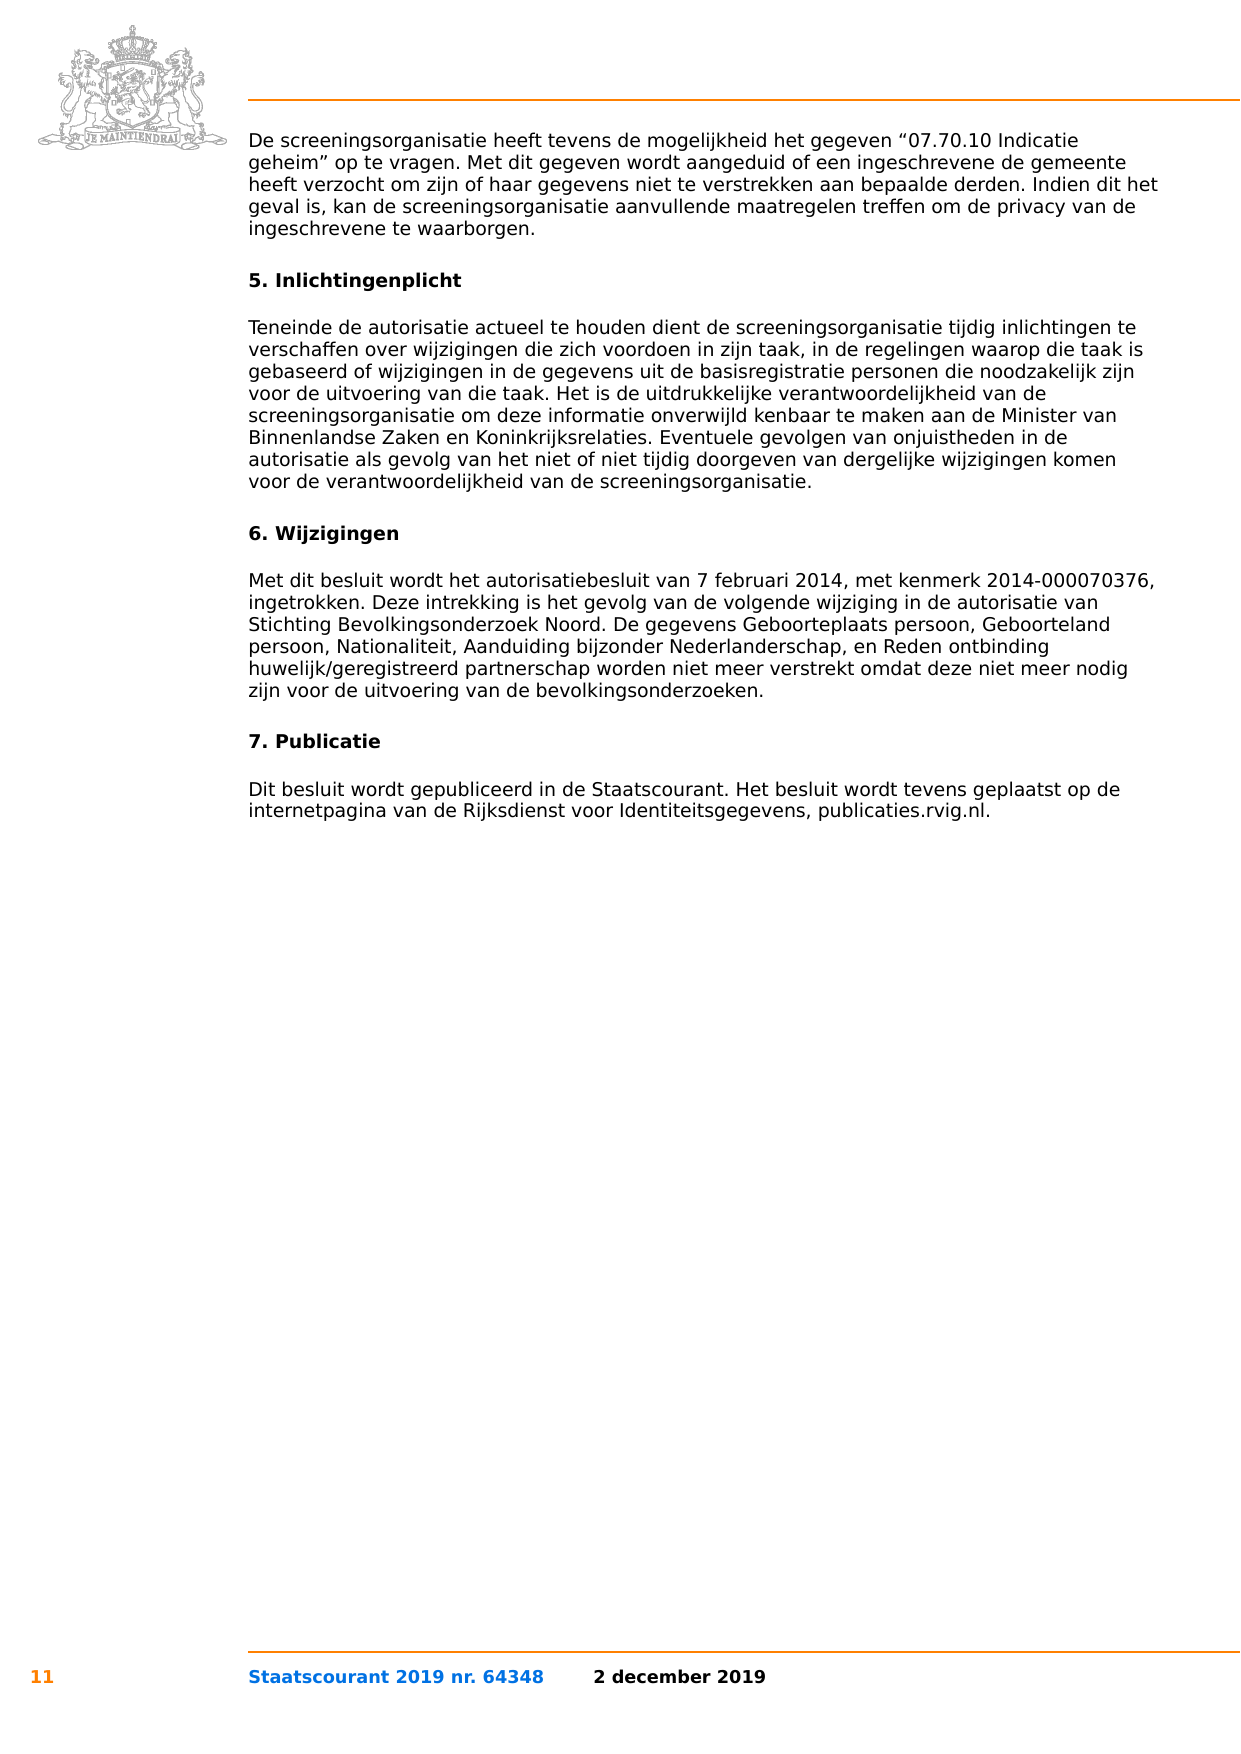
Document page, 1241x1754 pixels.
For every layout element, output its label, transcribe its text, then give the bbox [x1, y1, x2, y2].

text De screeningsorganisatie heeft tevens de mogelijkheid het gegeven “07.70.10 Indicatie geheim” op te vragen. Met dit gegeven wordt aangeduid of een ingeschrevene de gemeente heeft verzocht om zijn of haar gegevens niet te verstrekken aan bepaalde derden. Indien dit het geval is, kan de screeningsorganisatie aanvullende maatregelen treffen om de privacy van de ingeschrevene te waarborgen. [248, 130, 1163, 240]
subtitle 7. Publicatie [248, 731, 1163, 753]
text Dit besluit wordt gepubliceerd in de Staatscourant. Het besluit wordt tevens geplaatst op de internetpagina van de Rijksdienst voor Identiteitsgegevens, publicaties.rvig.nl. [248, 778, 1163, 822]
subtitle 5. Inlichtingenplicht [248, 270, 1163, 292]
subtitle 6. Wijzigingen [248, 523, 1163, 544]
text Teneinde de autorisatie actueel te houden dient de screeningsorganisatie tijdig inlichtingen te verschaffen over wijzigingen die zich voordoen in zijn taak, in de regelingen waarop die taak is gebaseerd of wijzigingen in de gegevens uit de basisregistratie personen die noodzakelijk zijn voor de uitvoering van die taak. Het is de uitdrukkelijke verantwoordelijkheid van de screeningsorganisatie om deze informatie onverwijld kenbaar te maken aan de Minister van Binnenlandse Zaken en Koninkrijksrelaties. Eventuele gevolgen van onjuistheden in de autorisatie als gevolg van het niet of niet tijdig doorgeven van dergelijke wijzigingen komen voor de verantwoordelijkheid van de screeningsorganisatie. [248, 317, 1163, 493]
text Met dit besluit wordt het autorisatiebesluit van 7 februari 2014, met kenmerk 2014-000070376, ingetrokken. Deze intrekking is het gevolg van de volgende wijziging in de autorisatie van Stichting Bevolkingsonderzoek Noord. De gegevens Geboorteplaats persoon, Geboorteland persoon, Nationaliteit, Aanduiding bijzonder Nederlanderschap, en Reden ontbinding huwelijk/geregistreerd partnerschap worden niet meer verstrekt omdat deze niet meer nodig zijn voor de uitvoering van de bevolkingsonderzoeken. [248, 569, 1163, 701]
picture [38, 25, 227, 150]
